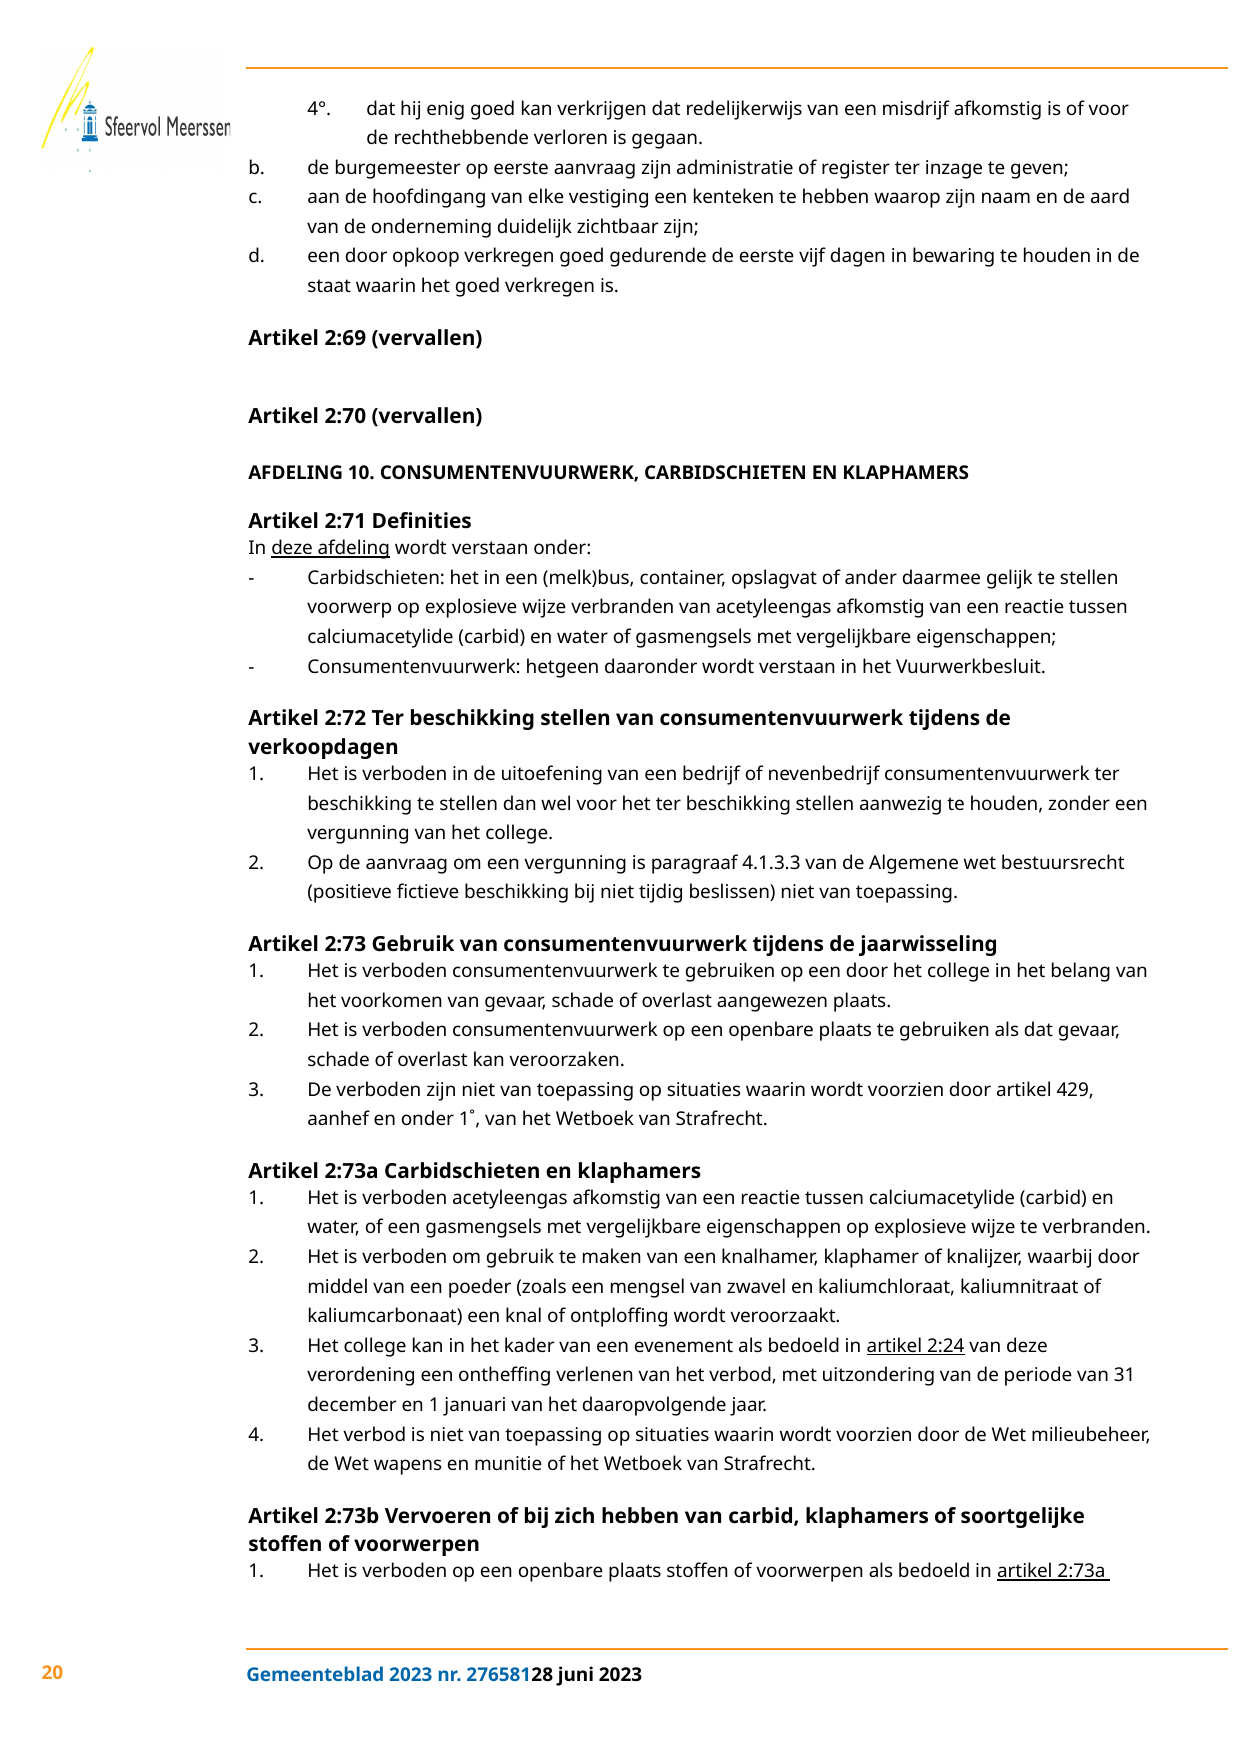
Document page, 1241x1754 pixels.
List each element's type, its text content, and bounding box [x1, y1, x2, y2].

list de burgemeester op eerste aanvraag zijn administratie of register ter inzage te geven; [248, 154, 1152, 180]
list dat hij enig goed kan verkrijgen dat redelijkerwijs van een misdrijf afkomstig is of voor de rechthebbende verloren is gegaan. [307, 95, 1152, 150]
text Artikel 2:71 Definities [248, 506, 1152, 534]
text Artikel 2:73a Carbidschieten en klaphamers [248, 1156, 1152, 1184]
list Het is verboden consumentenvuurwerk te gebruiken op een door het college in het belang van het voorkomen van gevaar, schade of overlast aangewezen plaats. [248, 957, 1152, 1013]
list Consumentenvuurwerk: hetgeen daaronder wordt verstaan in het Vuurwerkbesluit. [248, 653, 1152, 679]
list een door opkoop verkregen goed gedurende de eerste vijf dagen in bewaring te houden in de staat waarin het goed verkregen is. [248, 243, 1152, 298]
text In deze afdeling wordt verstaan onder: [248, 534, 1152, 560]
list aan de hoofdingang van elke vestiging een kenteken te hebben waarop zijn naam en de aard van de onderneming duidelijk zichtbaar zijn; [248, 183, 1152, 239]
list Het is verboden in de uitoefening van een bedrijf of nevenbedrijf consumentenvuurwerk ter beschikking te stellen dan wel voor het ter beschikking stellen aanwezig te houden, zonder een vergunning van het college. [248, 760, 1152, 845]
list Op de aanvraag om een vergunning is paragraaf 4.1.3.3 van de Algemene wet bestuursrecht (positieve fictieve beschikking bij niet tijdig beslissen) niet van toepassing. [248, 849, 1152, 904]
text Artikel 2:72 Ter beschikking stellen van consumentenvuurwerk tijdens de verkoopdagen [248, 703, 1152, 760]
list Het college kan in het kader van een evenement als bedoeld in artikel 2:24 van deze verordening een ontheffing verlenen van het verbod, met uitzondering van de periode van 31 december en 1 januari van het daaropvolgende jaar. [248, 1332, 1152, 1417]
text Artikel 2:73 Gebruik van consumentenvuurwerk tijdens de jaarwisseling [248, 929, 1152, 957]
list Het is verboden op een openbare plaats stoffen of voorwerpen als bedoeld in artikel 2:73a [248, 1558, 1152, 1583]
list Het is verboden consumentenvuurwerk op een openbare plaats te gebruiken als dat gevaar, schade of overlast kan veroorzaken. [248, 1017, 1152, 1072]
list Het verbod is niet van toepassing op situaties waarin wordt voorzien door de Wet milieubeheer, de Wet wapens en munitie of het Wetboek van Strafrecht. [248, 1421, 1152, 1476]
list De verboden zijn niet van toepassing op situaties waarin wordt voorzien door artikel 429, aanhef en onder 1˚, van het Wetboek van Strafrecht. [248, 1076, 1152, 1131]
list Het is verboden acetyleengas afkomstig van een reactie tussen calciumacetylide (carbid) en water, of een gasmengsels met vergelijkbare eigenschappen op explosieve wijze te verbranden. [248, 1184, 1152, 1239]
text Artikel 2:70 (vervallen) [248, 402, 1152, 430]
text Artikel 2:69 (vervallen) [248, 323, 1152, 351]
text AFDELING 10. CONSUMENTENVUURWERK, CARBIDSCHIETEN EN KLAPHAMERS [248, 459, 1152, 485]
text Artikel 2:73b Vervoeren of bij zich hebben van carbid, klaphamers of soortgelijke stoffen of voorwerpen [248, 1501, 1152, 1558]
list Het is verboden om gebruik te maken van een knalhamer, klaphamer of knalijzer, waarbij door middel van een poeder (zoals een mengsel van zwavel en kaliumchloraat, kaliumnitraat of kaliumcarbonaat) een knal of ontploffing wordt veroorzaakt. [248, 1243, 1152, 1328]
list Carbidschieten: het in een (melk)bus, container, opslagvat of ander daarmee gelijk te stellen voorwerp op explosieve wijze verbranden van acetyleengas afkomstig van een reactie tussen calciumacetylide (carbid) en water of gasmengsels met vergelijkbare eigenschappen; [248, 564, 1152, 649]
picture [41, 47, 231, 172]
